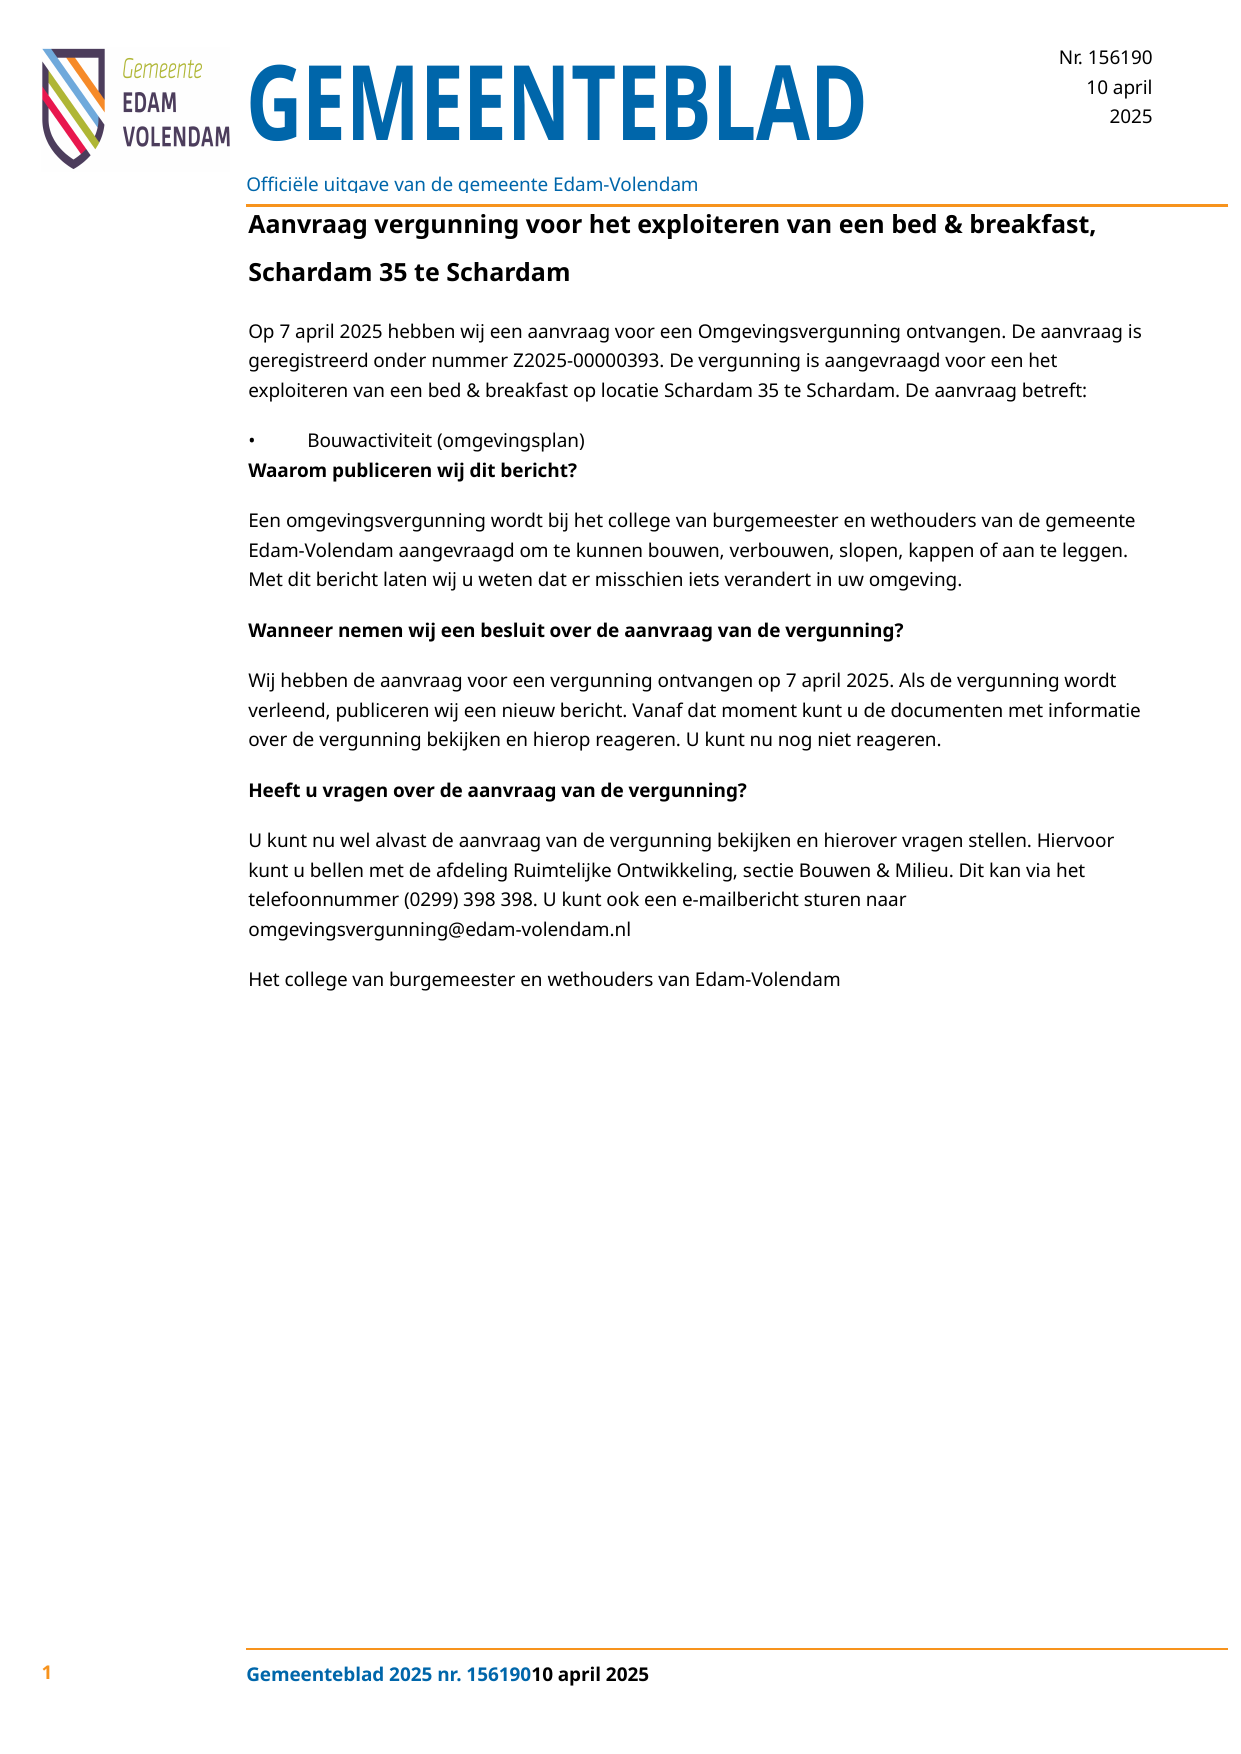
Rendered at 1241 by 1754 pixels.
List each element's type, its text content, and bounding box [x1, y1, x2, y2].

text Wanneer nemen wij een besluit over de aanvraag van de vergunning? [248, 617, 1152, 643]
text Aanvraag vergunning voor het exploiteren van een bed & breakfast, Schardam 35 te Schardam [248, 207, 1152, 288]
list Bouwactiviteit (omgevingsplan) [248, 427, 1152, 453]
text Waarom publiceren wij dit bericht? [248, 457, 1152, 483]
text Het college van burgemeester en wethouders van Edam-Volendam [248, 967, 1152, 992]
text Op 7 april 2025 hebben wij een aanvraag voor een Omgevingsvergunning ontvangen. De aanvraag is geregistreerd onder nummer Z2025-00000393. De vergunning is aangevraagd voor een het exploiteren van een bed & breakfast op locatie Schardam 35 te Schardam. De aanvraag betreft: [248, 318, 1152, 403]
text U kunt nu wel alvast de aanvraag van de vergunning bekijken en hierover vragen stellen. Hiervoor kunt u bellen met de afdeling Ruimtelijke Ontwikkeling, sectie Bouwen & Milieu. Dit kan via het telefoonnummer (0299) 398 398. U kunt ook een e-mailbericht sturen naar omgevingsvergunning@edam-volendam.nl [248, 827, 1152, 942]
text Wij hebben de aanvraag voor een vergunning ontvangen op 7 april 2025. Als de vergunning wordt verleend, publiceren wij een nieuw bericht. Vanaf dat moment kunt u de documenten met informatie over de vergunning bekijken en hierop reageren. U kunt nu nog niet reageren. [248, 667, 1152, 752]
text Heeft u vragen over de aanvraag van de vergunning? [248, 777, 1152, 803]
picture [41, 47, 231, 172]
text Een omgevingsvergunning wordt bij het college van burgemeester en wethouders van de gemeente Edam-Volendam aangevraagd om te kunnen bouwen, verbouwen, slopen, kappen of aan te leggen. Met dit bericht laten wij u weten dat er misschien iets verandert in uw omgeving. [248, 507, 1152, 592]
